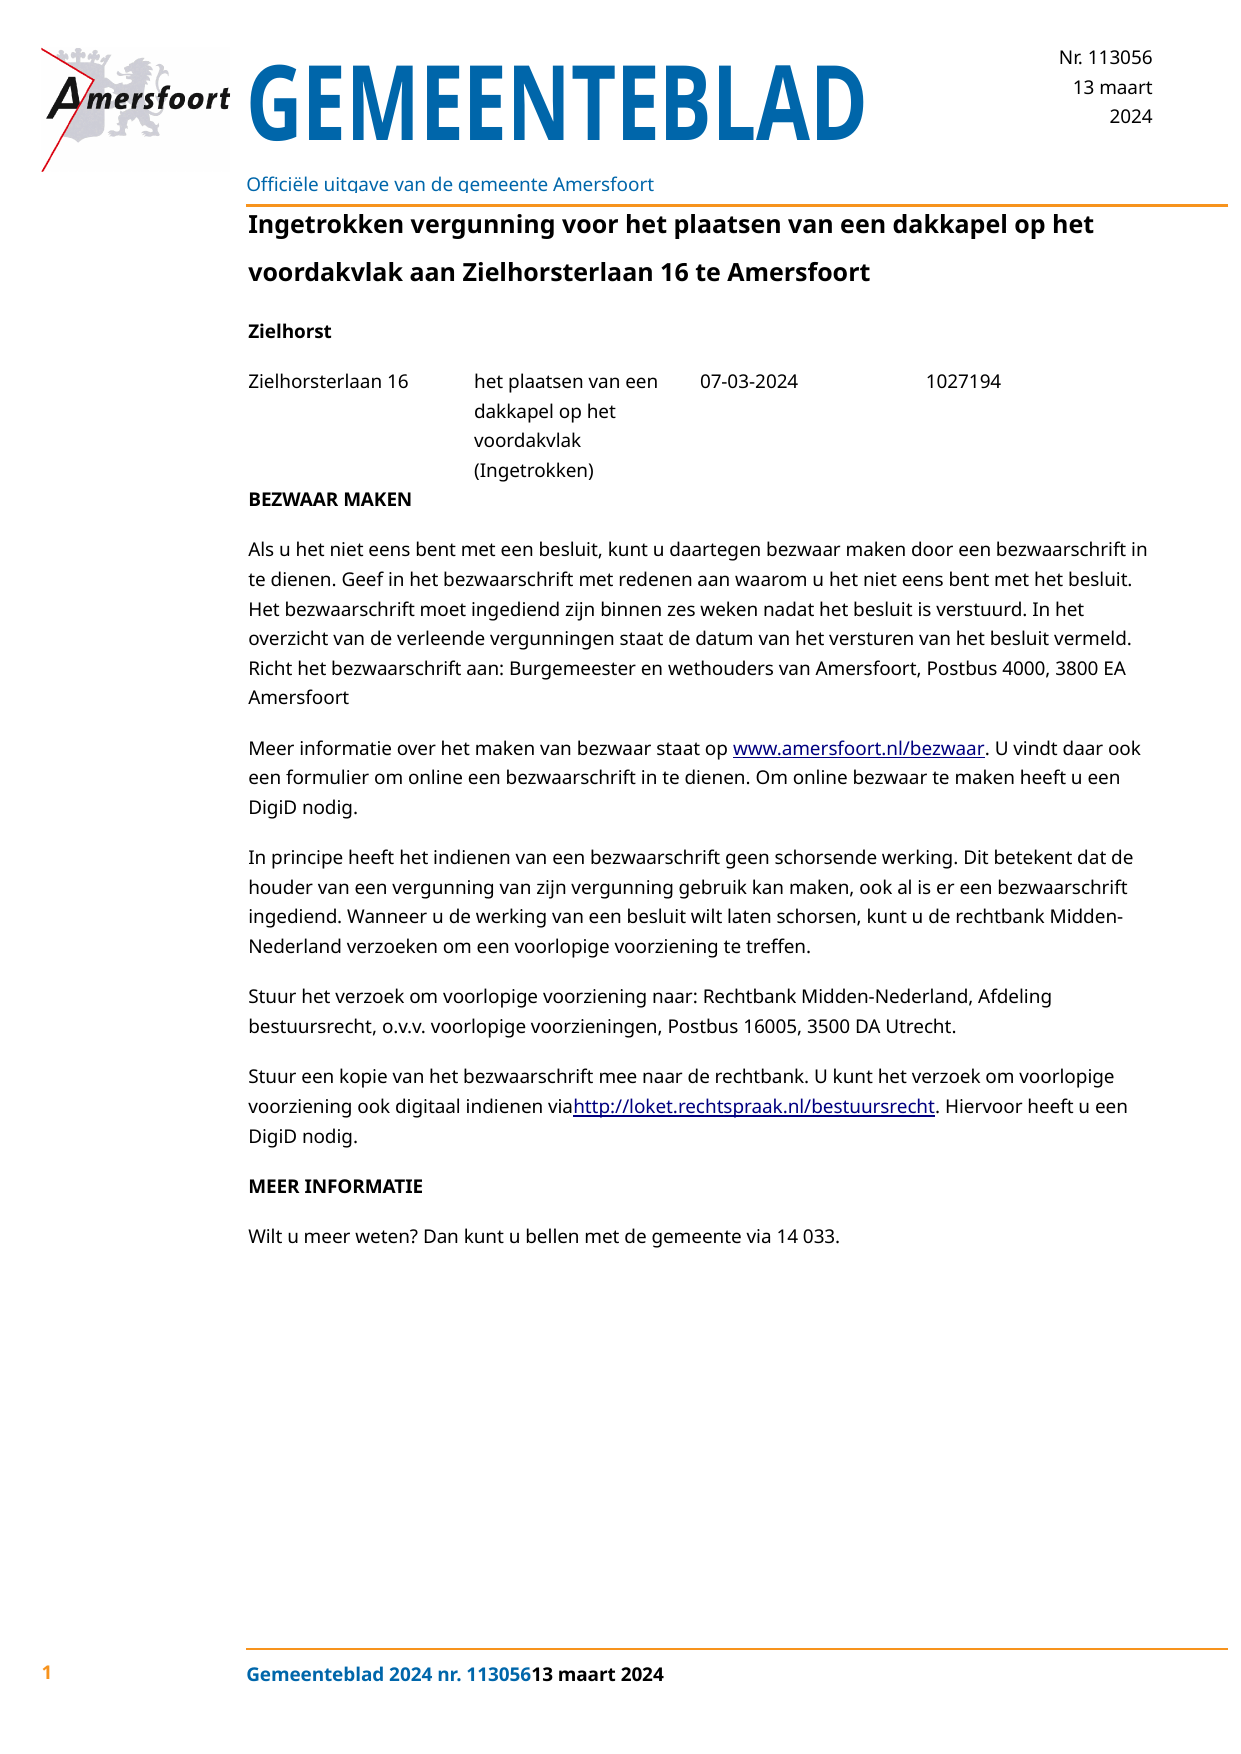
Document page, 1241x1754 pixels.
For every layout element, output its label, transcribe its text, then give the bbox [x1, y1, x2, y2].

text Stuur een kopie van het bezwaarschrift mee naar de rechtbank. U kunt het verzoek om voorlopige voorziening ook digitaal indienen viahttp://loket.rechtspraak.nl/bestuursrecht. Hiervoor heeft u een DigiD nodig. [248, 1064, 1152, 1148]
text Ingetrokken vergunning voor het plaatsen van een dakkapel op het voordakvlak aan Zielhorsterlaan 16 te Amersfoort [248, 207, 1152, 288]
table_header 07-03-2024 [700, 369, 926, 483]
table_header 1027194 [926, 369, 1152, 483]
text Stuur het verzoek om voorlopige voorziening naar: Rechtbank Midden-Nederland, Afdeling bestuursrecht, o.v.v. voorlopige voorzieningen, Postbus 16005, 3500 DA Utrecht. [248, 984, 1152, 1039]
picture [41, 47, 231, 172]
text Zielhorst [248, 318, 1152, 344]
text BEZWAAR MAKEN [248, 486, 1152, 512]
text Wilt u meer weten? Dan kunt u bellen met de gemeente via 14 033. [248, 1224, 1152, 1249]
text Als u het niet eens bent met een besluit, kunt u daartegen bezwaar maken door een bezwaarschrift in te dienen. Geef in het bezwaarschrift met redenen aan waarom u het niet eens bent met het besluit. Het bezwaarschrift moet ingediend zijn binnen zes weken nadat het besluit is verstuurd. In het overzicht van de verleende vergunningen staat de datum van het versturen van het besluit vermeld. Richt het bezwaarschrift aan: Burgemeester en wethouders van Amersfoort, Postbus 4000, 3800 EA Amersfoort [248, 537, 1152, 710]
table_header Zielhorsterlaan 16 [248, 369, 474, 483]
table_header het plaatsen van een dakkapel op het voordakvlak (Ingetrokken) [474, 369, 700, 483]
text In principe heeft het indienen van een bezwaarschrift geen schorsende werking. Dit betekent dat de houder van een vergunning van zijn vergunning gebruik kan maken, ook al is er een bezwaarschrift ingediend. Wanneer u de werking van een besluit wilt laten schorsen, kunt u de rechtbank Midden-Nederland verzoeken om een voorlopige voorziening te treffen. [248, 844, 1152, 959]
text MEER INFORMATIE [248, 1173, 1152, 1199]
text Meer informatie over het maken van bezwaar staat op www.amersfoort.nl/bezwaar. U vindt daar ook een formulier om online een bezwaarschrift in te dienen. Om online bezwaar te maken heeft u een DigiD nodig. [248, 735, 1152, 820]
